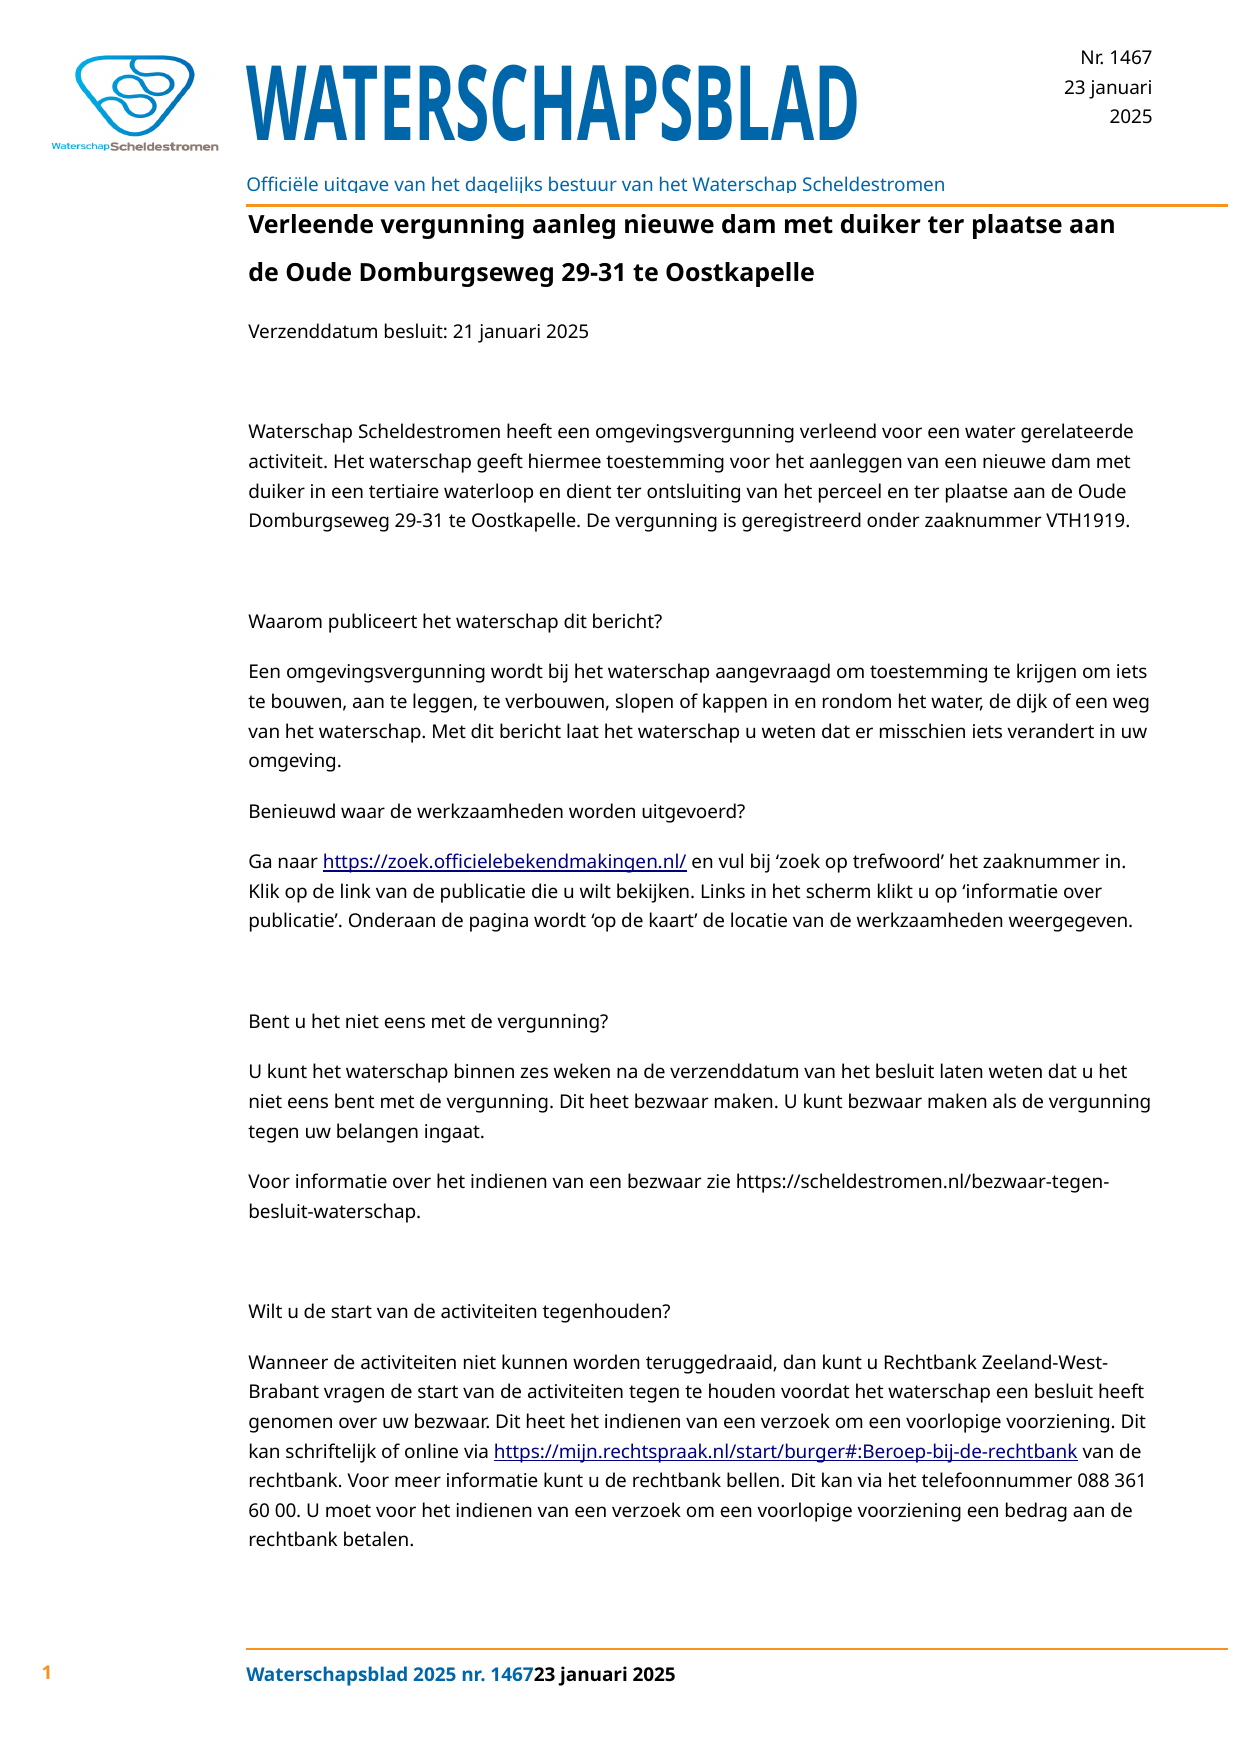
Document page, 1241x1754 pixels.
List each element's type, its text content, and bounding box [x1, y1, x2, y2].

text Wanneer de activiteiten niet kunnen worden teruggedraaid, dan kunt u Rechtbank Zeeland-West-Brabant vragen de start van de activiteiten tegen te houden voordat het waterschap een besluit heeft genomen over uw bezwaar. Dit heet het indienen van een verzoek om een voorlopige voorziening. Dit kan schriftelijk of online via https://mijn.rechtspraak.nl/start/burger#:Beroep-bij-de-rechtbank van de rechtbank. Voor meer informatie kunt u de rechtbank bellen. Dit kan via het telefoonnummer 088 361 60 00. U moet voor het indienen van een verzoek om een voorlopige voorziening een bedrag aan de rechtbank betalen. [248, 1349, 1152, 1552]
text Benieuwd waar de werkzaamheden worden uitgevoerd? [248, 798, 1152, 824]
text Voor informatie over het indienen van een bezwaar zie https://scheldestromen.nl/bezwaar-tegen-besluit-waterschap. [248, 1168, 1152, 1224]
text U kunt het waterschap binnen zes weken na de verzenddatum van het besluit laten weten dat u het niet eens bent met de vergunning. Dit heet bezwaar maken. U kunt bezwaar maken als de vergunning tegen uw belangen ingaat. [248, 1059, 1152, 1144]
text Waterschap Scheldestromen heeft een omgevingsvergunning verleend voor een water gerelateerde activiteit. Het waterschap geeft hiermee toestemming voor het aanleggen van een nieuwe dam met duiker in een tertiaire waterloop en dient ter ontsluiting van het perceel en ter plaatse aan de Oude Domburgseweg 29-31 te Oostkapelle. De vergunning is geregistreerd onder zaaknummer VTH1919. [248, 419, 1152, 533]
text Een omgevingsvergunning wordt bij het waterschap aangevraagd om toestemming te krijgen om iets te bouwen, aan te leggen, te verbouwen, slopen of kappen in en rondom het water, de dijk of een weg van het waterschap. Met dit bericht laat het waterschap u weten dat er misschien iets verandert in uw omgeving. [248, 659, 1152, 773]
text Ga naar https://zoek.officielebekendmakingen.nl/ en vul bij ‘zoek op trefwoord’ het zaaknummer in. Klik op de link van de publicatie die u wilt bekijken. Links in het scherm klikt u op ‘informatie over publicatie’. Onderaan de pagina wordt ‘op de kaart’ de locatie van de werkzaamheden weergegeven. [248, 848, 1152, 933]
text Wilt u de start van de activiteiten tegenhouden? [248, 1299, 1152, 1324]
picture [41, 47, 231, 172]
text Verleende vergunning aanleg nieuwe dam met duiker ter plaatse aan de Oude Domburgseweg 29-31 te Oostkapelle [248, 207, 1152, 288]
text Verzenddatum besluit: 21 januari 2025 [248, 318, 1152, 344]
text Waarom publiceert het waterschap dit bericht? [248, 608, 1152, 634]
text Bent u het niet eens met de vergunning? [248, 1008, 1152, 1034]
